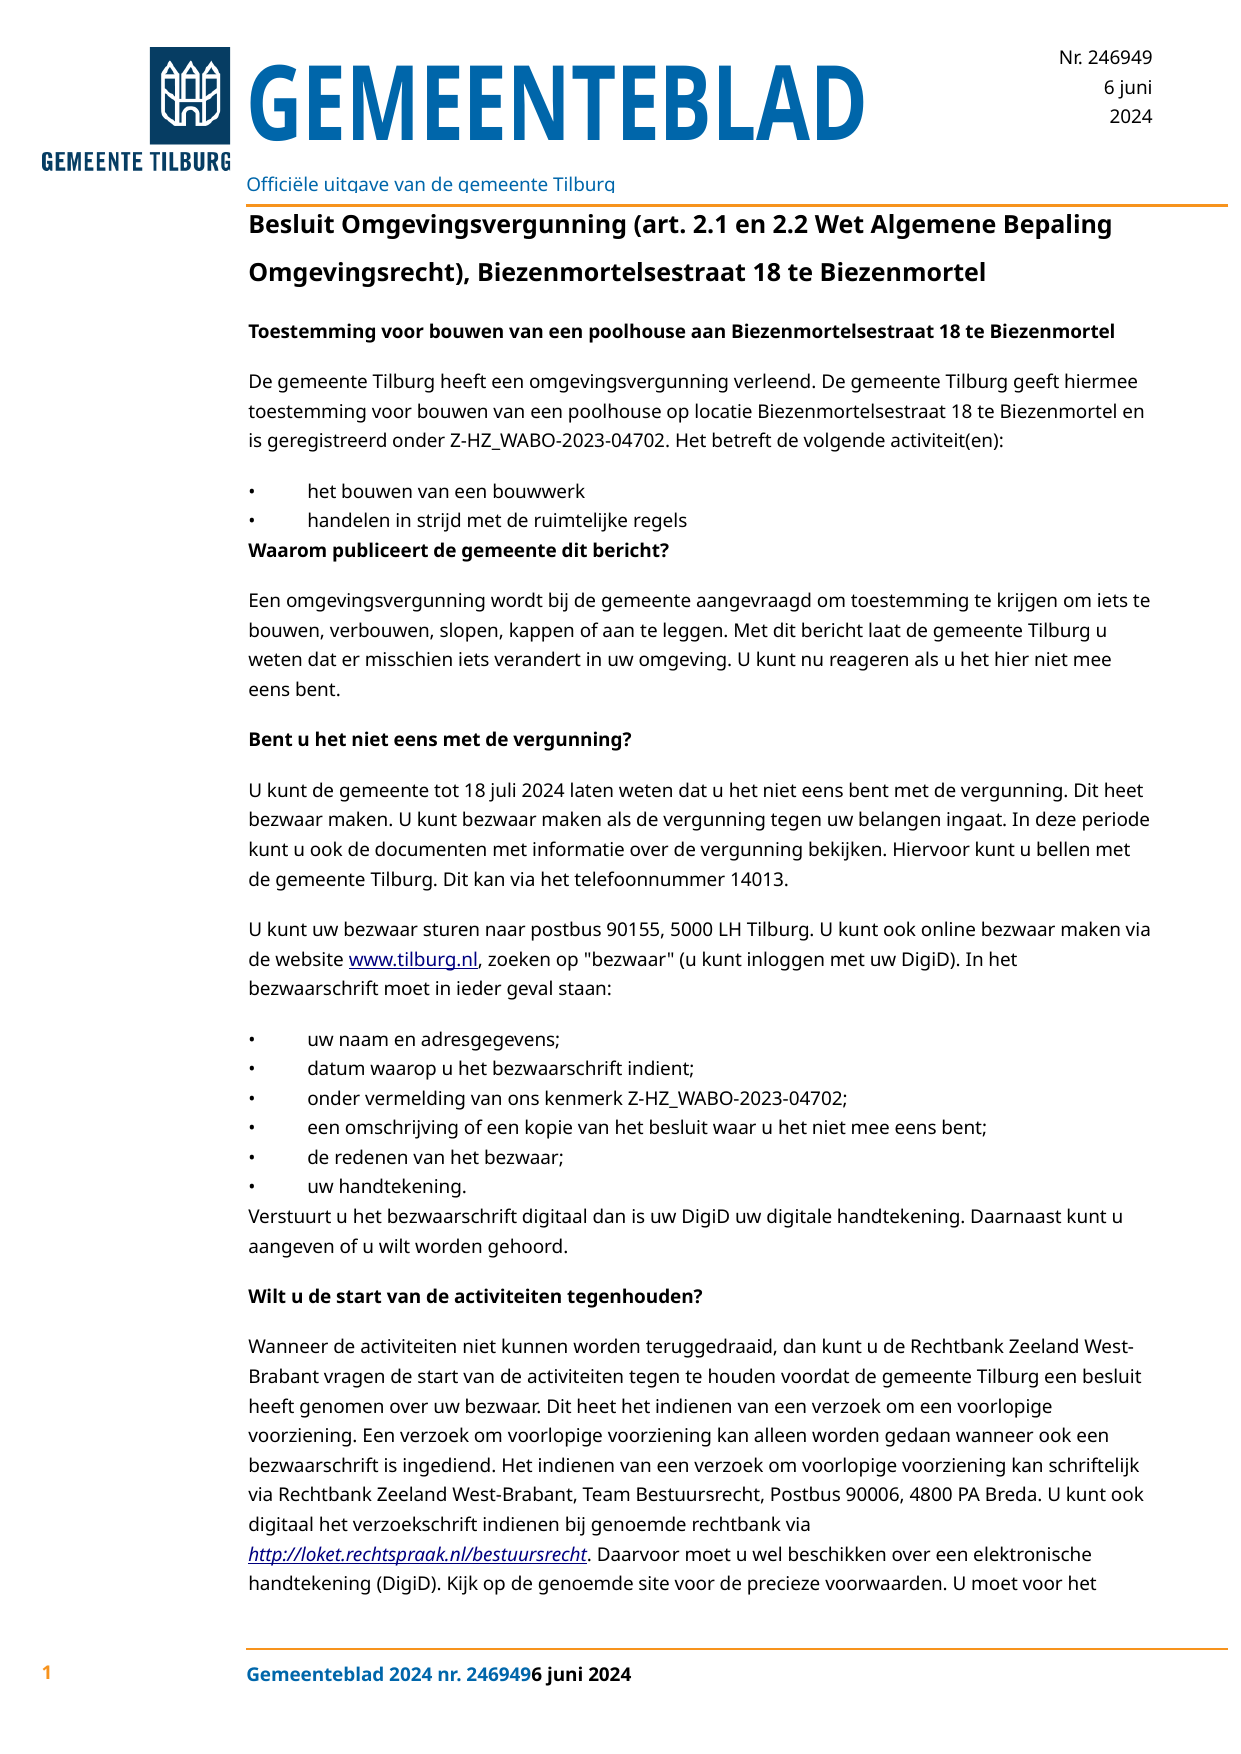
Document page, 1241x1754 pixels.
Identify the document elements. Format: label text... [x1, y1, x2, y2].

list uw handtekening. [248, 1174, 1152, 1199]
text U kunt de gemeente tot 18 juli 2024 laten weten dat u het niet eens bent met de vergunning. Dit heet bezwaar maken. U kunt bezwaar maken als de vergunning tegen uw belangen ingaat. In deze periode kunt u ook de documenten met informatie over de vergunning bekijken. Hiervoor kunt u bellen met de gemeente Tilburg. Dit kan via het telefoonnummer 14013. [248, 777, 1152, 892]
list het bouwen van een bouwwerk [248, 478, 1152, 504]
text De gemeente Tilburg heeft een omgevingsvergunning verleend. De gemeente Tilburg geeft hiermee toestemming voor bouwen van een poolhouse op locatie Biezenmortelsestraat 18 te Biezenmortel en is geregistreerd onder Z-HZ_WABO-2023-04702. Het betreft de volgende activiteit(en): [248, 368, 1152, 453]
text Wilt u de start van de activiteiten tegenhouden? [248, 1283, 1152, 1309]
text Verstuurt u het bezwaarschrift digitaal dan is uw DigiD uw digitale handtekening. Daarnaast kunt u aangeven of u wilt worden gehoord. [248, 1203, 1152, 1259]
list een omschrijving of een kopie van het besluit waar u het niet mee eens bent; [248, 1114, 1152, 1140]
text Toestemming voor bouwen van een poolhouse aan Biezenmortelsestraat 18 te Biezenmortel [248, 318, 1152, 344]
list uw naam en adresgegevens; [248, 1026, 1152, 1052]
picture [41, 47, 231, 172]
list datum waarop u het bezwaarschrift indient; [248, 1055, 1152, 1081]
text Wanneer de activiteiten niet kunnen worden teruggedraaid, dan kunt u de Rechtbank Zeeland West-Brabant vragen de start van de activiteiten tegen te houden voordat de gemeente Tilburg een besluit heeft genomen over uw bezwaar. Dit heet het indienen van een verzoek om een voorlopige voorziening. Een verzoek om voorlopige voorziening kan alleen worden gedaan wanneer ook een bezwaarschrift is ingediend. Het indienen van een verzoek om voorlopige voorziening kan schriftelijk via Rechtbank Zeeland West-Brabant, Team Bestuursrecht, Postbus 90006, 4800 PA Breda. U kunt ook digitaal het verzoekschrift indienen bij genoemde rechtbank via http://loket.rechtspraak.nl/bestuursrecht. Daarvoor moet u wel beschikken over een elektronische handtekening (DigiD). Kijk op de genoemde site voor de precieze voorwaarden. U moet voor het [248, 1334, 1152, 1596]
text U kunt uw bezwaar sturen naar postbus 90155, 5000 LH Tilburg. U kunt ook online bezwaar maken via de website www.tilburg.nl, zoeken op "bezwaar" (u kunt inloggen met uw DigiD). In het bezwaarschrift moet in ieder geval staan: [248, 916, 1152, 1001]
list onder vermelding van ons kenmerk Z-HZ_WABO-2023-04702; [248, 1085, 1152, 1111]
list handelen in strijd met de ruimtelijke regels [248, 507, 1152, 533]
text Besluit Omgevingsvergunning (art. 2.1 en 2.2 Wet Algemene Bepaling Omgevingsrecht), Biezenmortelsestraat 18 te Biezenmortel [248, 207, 1152, 288]
list de redenen van het bezwaar; [248, 1144, 1152, 1170]
text Waarom publiceert de gemeente dit bericht? [248, 537, 1152, 563]
text Bent u het niet eens met de vergunning? [248, 727, 1152, 752]
text Een omgevingsvergunning wordt bij de gemeente aangevraagd om toestemming te krijgen om iets te bouwen, verbouwen, slopen, kappen of aan te leggen. Met dit bericht laat de gemeente Tilburg u weten dat er misschien iets verandert in uw omgeving. U kunt nu reageren als u het hier niet mee eens bent. [248, 587, 1152, 702]
